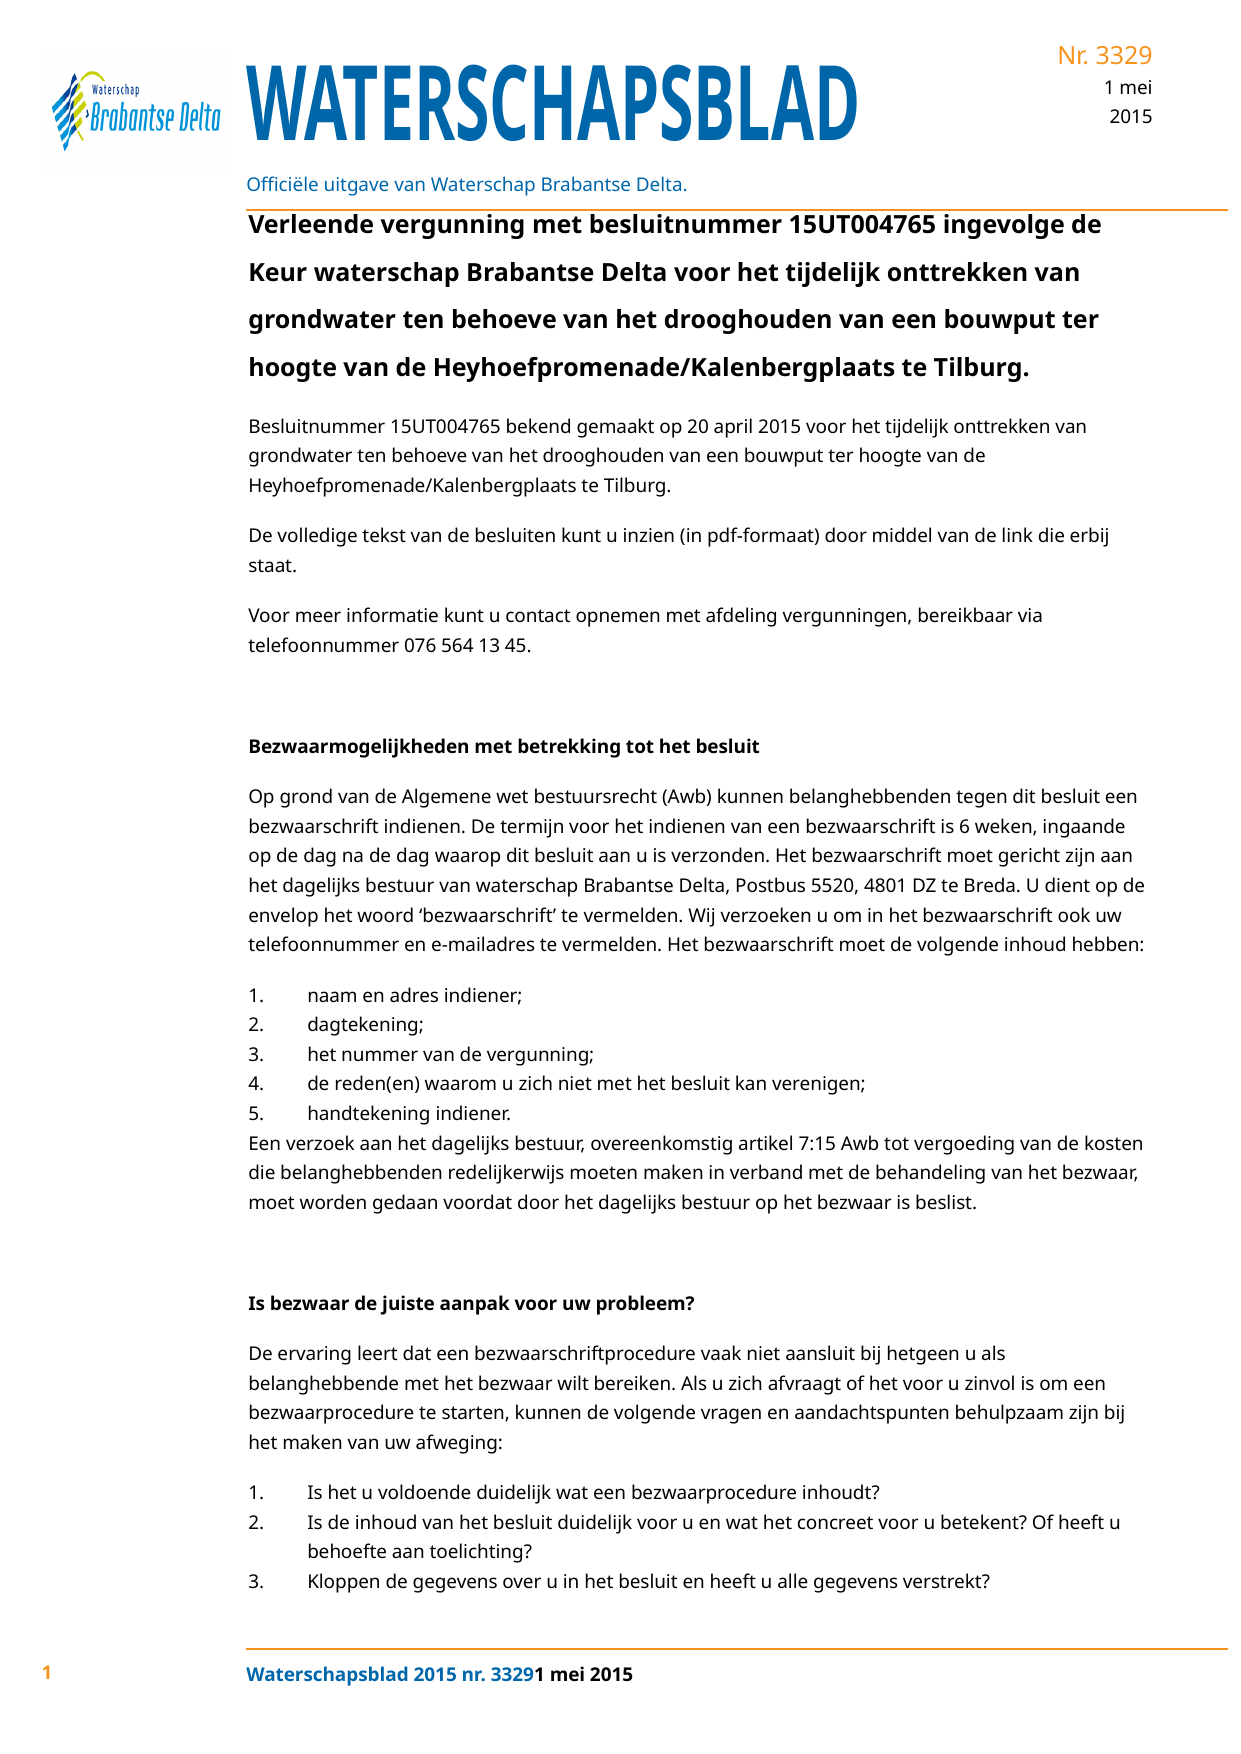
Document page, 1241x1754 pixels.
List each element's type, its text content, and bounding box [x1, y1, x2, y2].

text Bezwaarmogelijkheden met betrekking tot het besluit [248, 733, 1152, 759]
list naam en adres indiener; [248, 982, 1152, 1008]
list het nummer van de vergunning; [248, 1041, 1152, 1067]
text Verleende vergunning met besluitnummer 15UT004765 ingevolge de Keur waterschap Brabantse Delta voor het tijdelijk onttrekken van grondwater ten behoeve van het drooghouden van een bouwput ter hoogte van de Heyhoefpromenade/Kalenbergplaats te Tilburg. [248, 211, 1152, 384]
text Voor meer informatie kunt u contact opnemen met afdeling vergunningen, bereikbaar via telefoonnummer 076 564 13 45. [248, 603, 1152, 658]
list dagtekening; [248, 1011, 1152, 1037]
text Is bezwaar de juiste aanpak voor uw probleem? [248, 1290, 1152, 1316]
list handtekening indiener. [248, 1100, 1152, 1126]
picture [41, 47, 231, 172]
list Is het u voldoende duidelijk wat een bezwaarprocedure inhoudt? [248, 1479, 1152, 1505]
list Is de inhoud van het besluit duidelijk voor u en wat het concreet voor u betekent? Of heeft u behoefte aan toelichting? [248, 1509, 1152, 1564]
text Op grond van de Algemene wet bestuursrecht (Awb) kunnen belanghebbenden tegen dit besluit een bezwaarschrift indienen. De termijn voor het indienen van een bezwaarschrift is 6 weken, ingaande op de dag na de dag waarop dit besluit aan u is verzonden. Het bezwaarschrift moet gericht zijn aan het dagelijks bestuur van waterschap Brabantse Delta, Postbus 5520, 4801 DZ te Breda. U dient op de envelop het woord ‘bezwaarschrift’ te vermelden. Wij verzoeken u om in het bezwaarschrift ook uw telefoonnummer en e‑mailadres te vermelden. Het bezwaarschrift moet de volgende inhoud hebben: [248, 783, 1152, 957]
text Besluitnummer 15UT004765 bekend gemaakt op 20 april 2015 voor het tijdelijk onttrekken van grondwater ten behoeve van het drooghouden van een bouwput ter hoogte van de Heyhoefpromenade/Kalenbergplaats te Tilburg. [248, 413, 1152, 498]
text De ervaring leert dat een bezwaarschriftprocedure vaak niet aansluit bij hetgeen u als belanghebbende met het bezwaar wilt bereiken. Als u zich afvraagt of het voor u zinvol is om een bezwaarprocedure te starten, kunnen de volgende vragen en aandachtspunten behulpzaam zijn bij het maken van uw afweging: [248, 1340, 1152, 1455]
text Een verzoek aan het dagelijks bestuur, overeenkomstig artikel 7:15 Awb tot vergoeding van de kosten die belanghebbenden redelijkerwijs moeten maken in verband met de behandeling van het bezwaar, moet worden gedaan voordat door het dagelijks bestuur op het bezwaar is beslist. [248, 1130, 1152, 1215]
text De volledige tekst van de besluiten kunt u inzien (in pdf-formaat) door middel van de link die erbij staat. [248, 523, 1152, 578]
list Kloppen de gegevens over u in het besluit en heeft u alle gegevens verstrekt? [248, 1568, 1152, 1594]
list de reden(en) waarom u zich niet met het besluit kan verenigen; [248, 1071, 1152, 1096]
